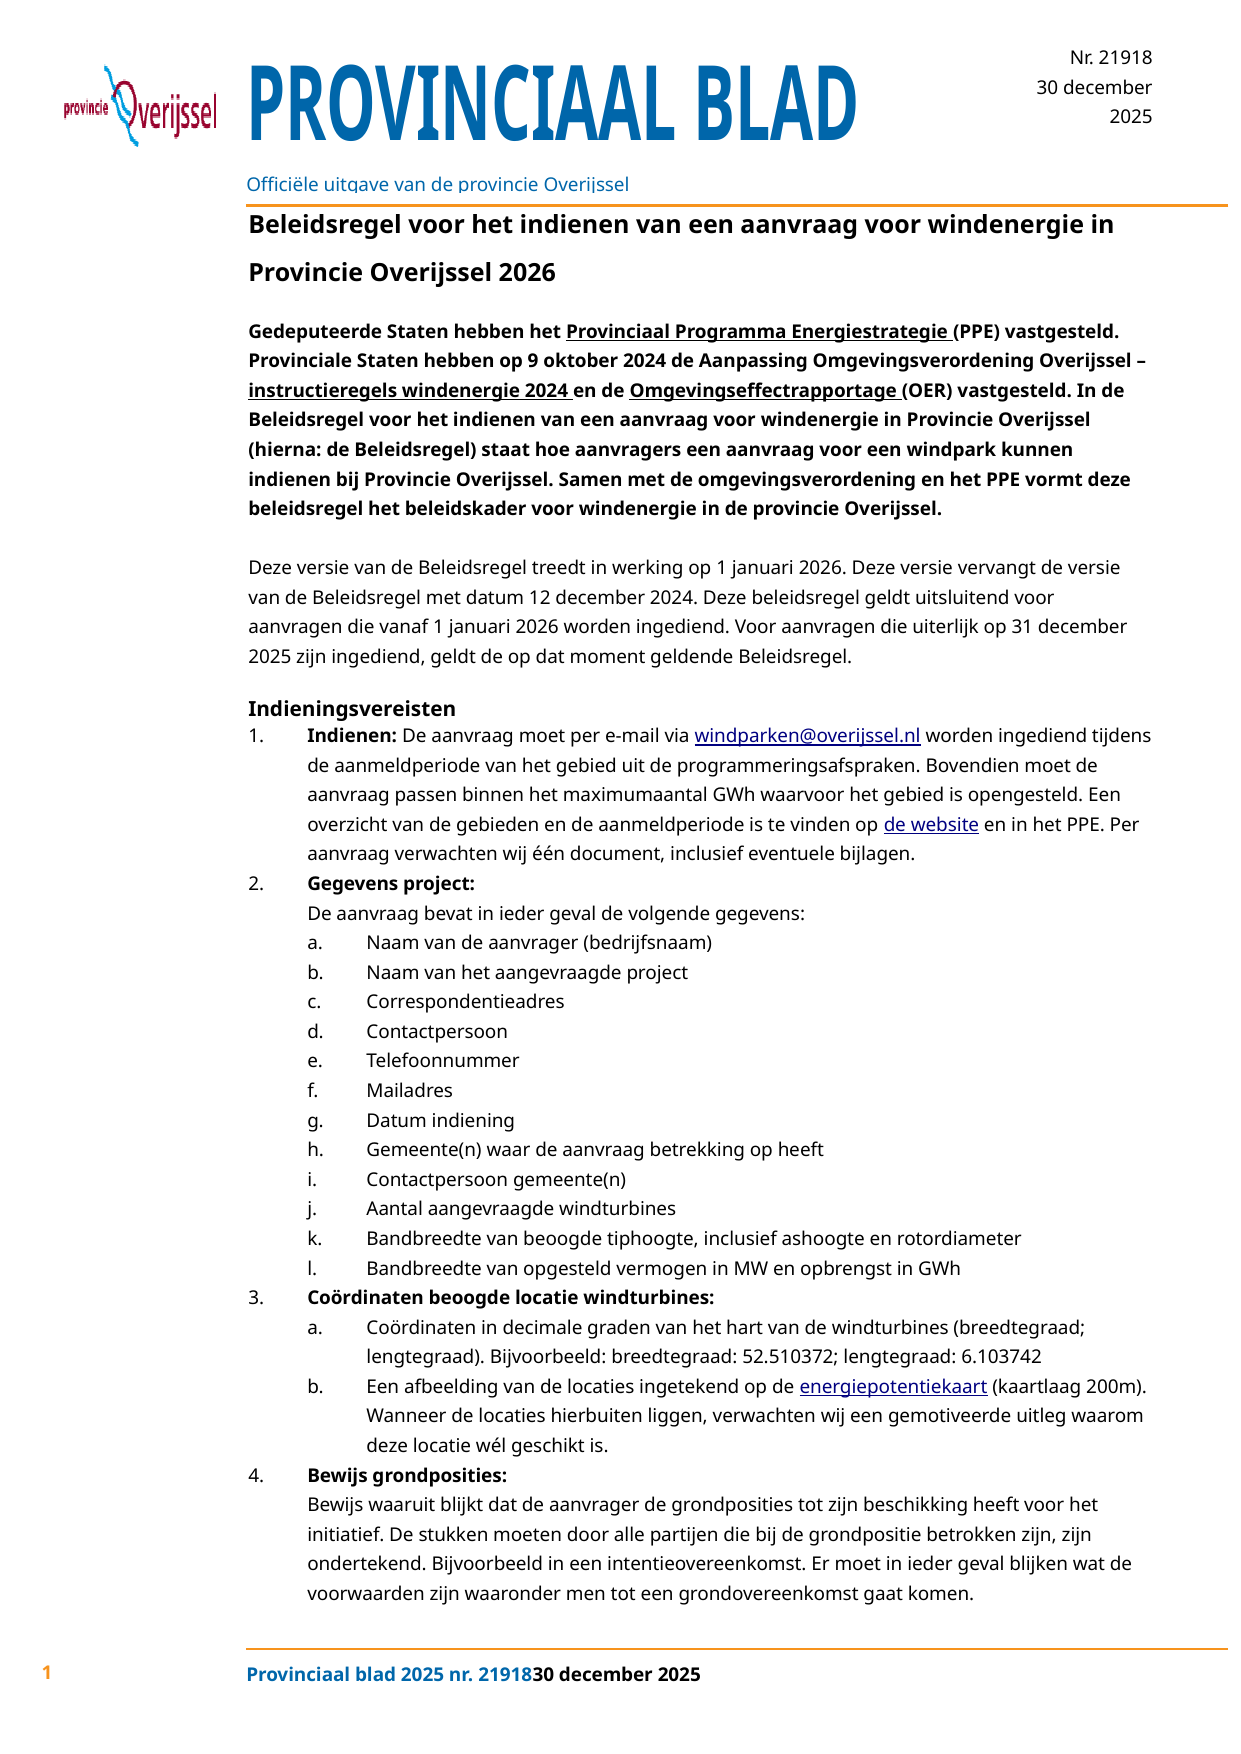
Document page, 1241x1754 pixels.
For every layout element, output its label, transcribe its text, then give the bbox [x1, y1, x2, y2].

list Correspondentieadres [307, 988, 1152, 1014]
list Bewijs grondposities: [248, 1462, 1152, 1487]
list Naam van de aanvrager (bedrijfsnaam) [307, 929, 1152, 955]
text Gedeputeerde Staten hebben het Provinciaal Programma Energiestrategie (PPE) vastgesteld. Provinciale Staten hebben op 9 oktober 2024 de Aanpassing Omgevingsverordening Overijssel – instructieregels windenergie 2024 en de Omgevingseffectrapportage (OER) vastgesteld. In de Beleidsregel voor het indienen van een aanvraag voor windenergie in Provincie Overijssel (hierna: de Beleidsregel) staat hoe aanvragers een aanvraag voor een windpark kunnen indienen bij Provincie Overijssel. Samen met de omgevingsverordening en het PPE vormt deze beleidsregel het beleidskader voor windenergie in de provincie Overijssel. [248, 318, 1152, 521]
list Gegevens project: [248, 870, 1152, 896]
list De aanvraag bevat in ieder geval de volgende gegevens: [248, 900, 1152, 925]
list Bandbreedte van beoogde tiphoogte, inclusief ashoogte en rotordiameter [307, 1225, 1152, 1251]
list Contactpersoon gemeente(n) [307, 1166, 1152, 1192]
list Contactpersoon [307, 1018, 1152, 1044]
text Beleidsregel voor het indienen van een aanvraag voor windenergie in Provincie Overijssel 2026 [248, 207, 1152, 288]
list Aantal aangevraagde windturbines [307, 1196, 1152, 1221]
list Coördinaten beoogde locatie windturbines: [248, 1284, 1152, 1310]
list Gemeente(n) waar de aanvraag betrekking op heeft [307, 1136, 1152, 1162]
list Bewijs waaruit blijkt dat de aanvrager de grondposities tot zijn beschikking heeft voor het initiatief. De stukken moeten door alle partijen die bij de grondpositie betrokken zijn, zijn ondertekend. Bijvoorbeeld in een intentieovereenkomst. Er moet in ieder geval blijken wat de voorwaarden zijn waaronder men tot een grondovereenkomst gaat komen. [248, 1491, 1152, 1606]
list Indienen: De aanvraag moet per e-mail via windparken@overijssel.nl worden ingediend tijdens de aanmeldperiode van het gebied uit de programmeringsafspraken. Bovendien moet de aanvraag passen binnen het maximumaantal GWh waarvoor het gebied is opengesteld. Een overzicht van de gebieden en de aanmeldperiode is te vinden op de website en in het PPE. Per aanvraag verwachten wij één document, inclusief eventuele bijlagen. [248, 722, 1152, 866]
list Telefoonnummer [307, 1048, 1152, 1073]
list Coördinaten in decimale graden van het hart van de windturbines (breedtegraad; lengtegraad). Bijvoorbeeld: breedtegraad: 52.510372; lengtegraad: 6.103742 [307, 1314, 1152, 1369]
list Mailadres [307, 1077, 1152, 1103]
text Deze versie van de Beleidsregel treedt in werking op 1 januari 2026. Deze versie vervangt de versie van de Beleidsregel met datum 12 december 2024. Deze beleidsregel geldt uitsluitend voor aanvragen die vanaf 1 januari 2026 worden ingediend. Voor aanvragen die uiterlijk op 31 december 2025 zijn ingediend, geldt de op dat moment geldende Beleidsregel. [248, 554, 1152, 669]
list Naam van het aangevraagde project [307, 959, 1152, 984]
list Bandbreedte van opgesteld vermogen in MW en opbrengst in GWh [307, 1255, 1152, 1280]
picture [41, 47, 231, 172]
text Indieningsvereisten [248, 694, 1152, 722]
list Datum indiening [307, 1107, 1152, 1132]
list Een afbeelding van de locaties ingetekend op de energiepotentiekaart (kaartlaag 200m). Wanneer de locaties hierbuiten liggen, verwachten wij een gemotiveerde uitleg waarom deze locatie wél geschikt is. [307, 1373, 1152, 1458]
